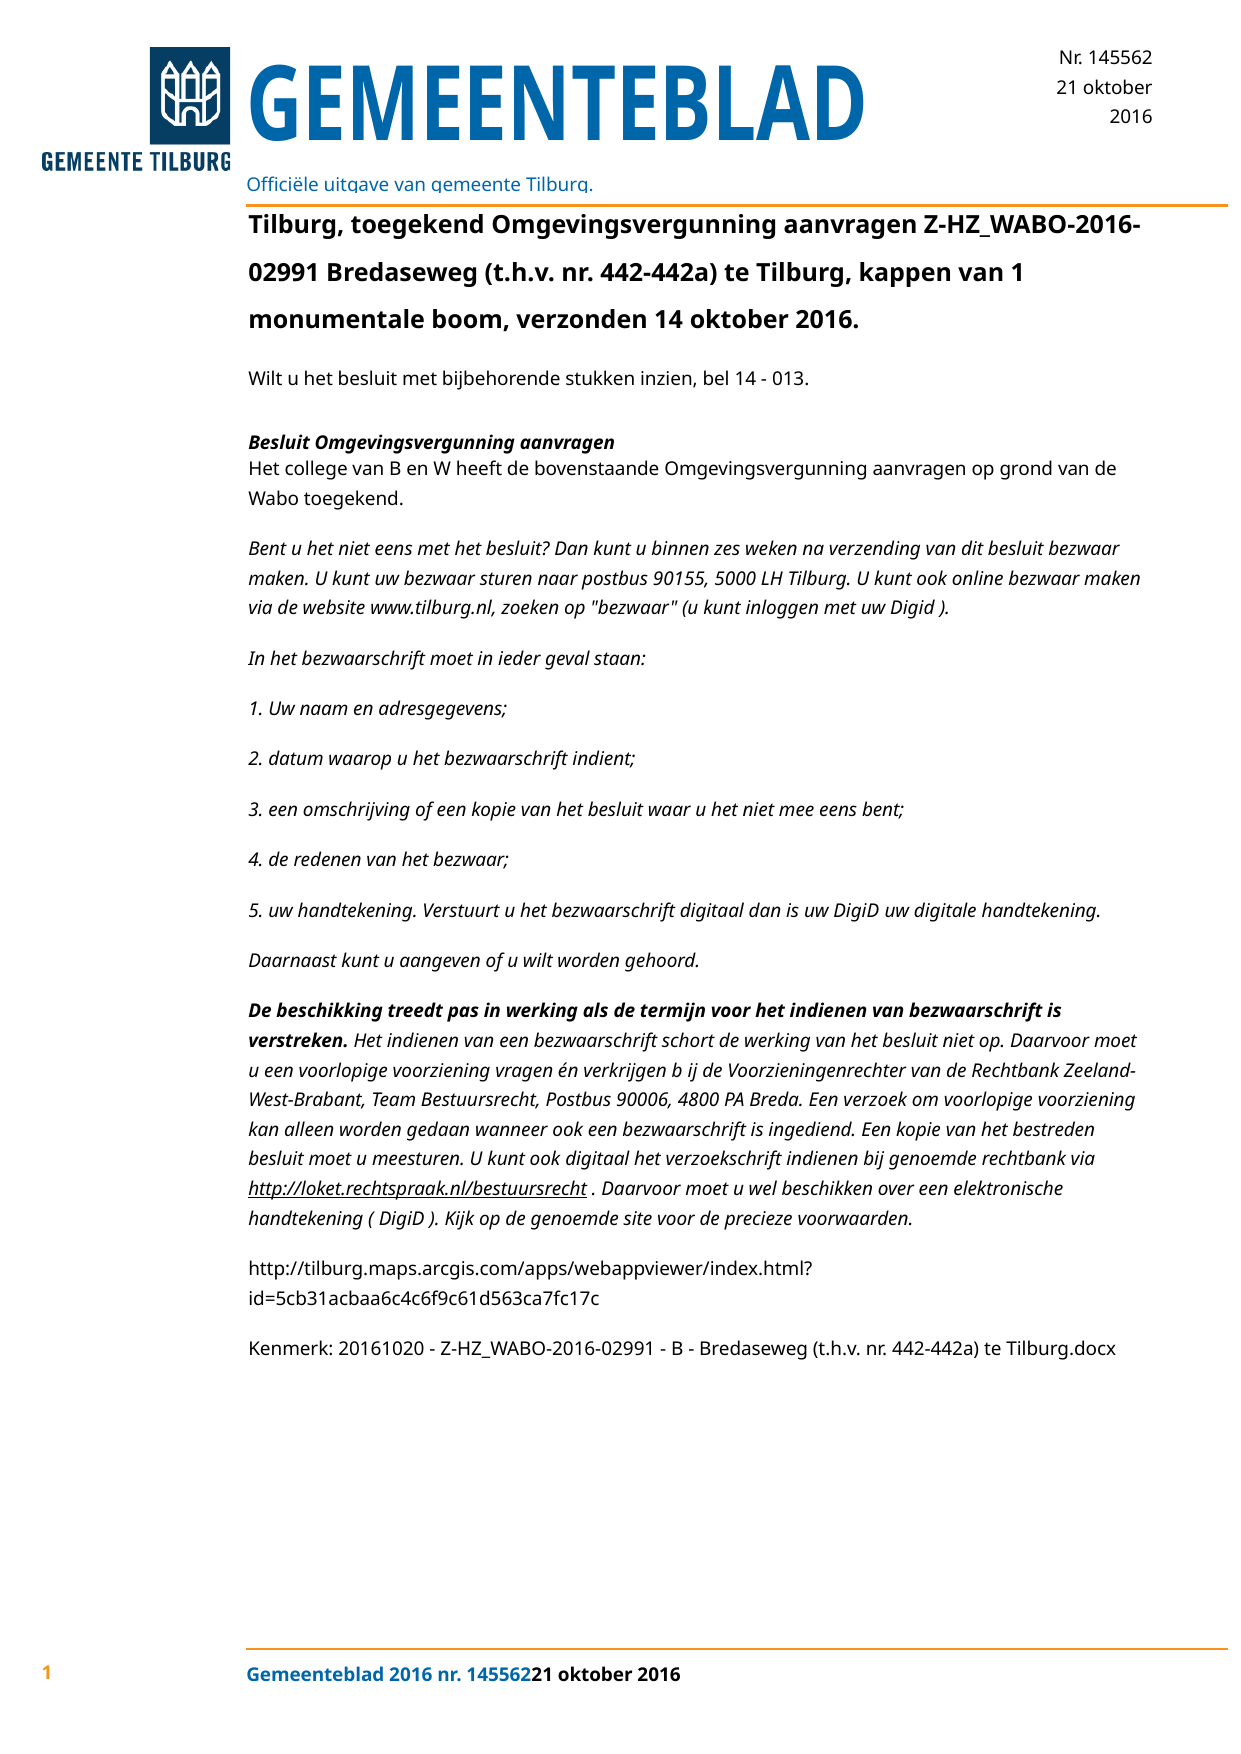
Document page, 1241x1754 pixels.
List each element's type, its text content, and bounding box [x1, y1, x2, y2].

text Bent u het niet eens met het besluit? Dan kunt u binnen zes weken na verzending van dit besluit bezwaar maken. U kunt uw bezwaar sturen naar postbus 90155, 5000 LH Tilburg. U kunt ook online bezwaar maken via de website www.tilburg.nl, zoeken op "bezwaar" (u kunt inloggen met uw Digid ). [248, 535, 1152, 620]
text Daarnaast kunt u aangeven of u wilt worden gehoord. [248, 947, 1152, 973]
text Het college van B en W heeft de bovenstaande Omgevingsvergunning aanvragen op grond van de Wabo toegekend. [248, 455, 1152, 511]
text Wilt u het besluit met bijbehorende stukken inzien, bel 14 - 013. [248, 366, 1152, 391]
text Tilburg, toegekend Omgevingsvergunning aanvragen Z-HZ_WABO-2016-02991 Bredaseweg (t.h.v. nr. 442-442a) te Tilburg, kappen van 1 monumentale boom, verzonden 14 oktober 2016. [248, 207, 1152, 336]
text Kenmerk: 20161020 - Z-HZ_WABO-2016-02991 - B - Bredaseweg (t.h.v. nr. 442-442a) te Tilburg.docx [248, 1335, 1152, 1361]
text De beschikking treedt pas in werking als de termijn voor het indienen van bezwaarschrift is verstreken. Het indienen van een bezwaarschrift schort de werking van het besluit niet op. Daarvoor moet u een voorlopige voorziening vragen én verkrijgen b ij de Voorzieningenrechter van de Rechtbank Zeeland-West-Brabant, Team Bestuursrecht, Postbus 90006, 4800 PA Breda. Een verzoek om voorlopige voorziening kan alleen worden gedaan wanneer ook een bezwaarschrift is ingediend. Een kopie van het bestreden besluit moet u meesturen. U kunt ook digitaal het verzoekschrift indienen bij genoemde rechtbank via http://loket.rechtspraak.nl/bestuursrecht . Daarvoor moet u wel beschikken over een elektronische handtekening ( DigiD ). Kijk op de genoemde site voor de precieze voorwaarden. [248, 998, 1152, 1231]
text 1. Uw naam en adresgegevens; [248, 695, 1152, 721]
text 3. een omschrijving of een kopie van het besluit waar u het niet mee eens bent; [248, 796, 1152, 822]
text 5. uw handtekening. Verstuurt u het bezwaarschrift digitaal dan is uw DigiD uw digitale handtekening. [248, 897, 1152, 923]
text http://tilburg.maps.arcgis.com/apps/webappviewer/index.html?id=5cb31acbaa6c4c6f9c61d563ca7fc17c [248, 1255, 1152, 1311]
text 2. datum waarop u het bezwaarschrift indient; [248, 746, 1152, 771]
text In het bezwaarschrift moet in ieder geval staan: [248, 645, 1152, 671]
picture [41, 47, 231, 172]
text Besluit Omgevingsvergunning aanvragen [248, 429, 1152, 455]
text 4. de redenen van het bezwaar; [248, 846, 1152, 872]
